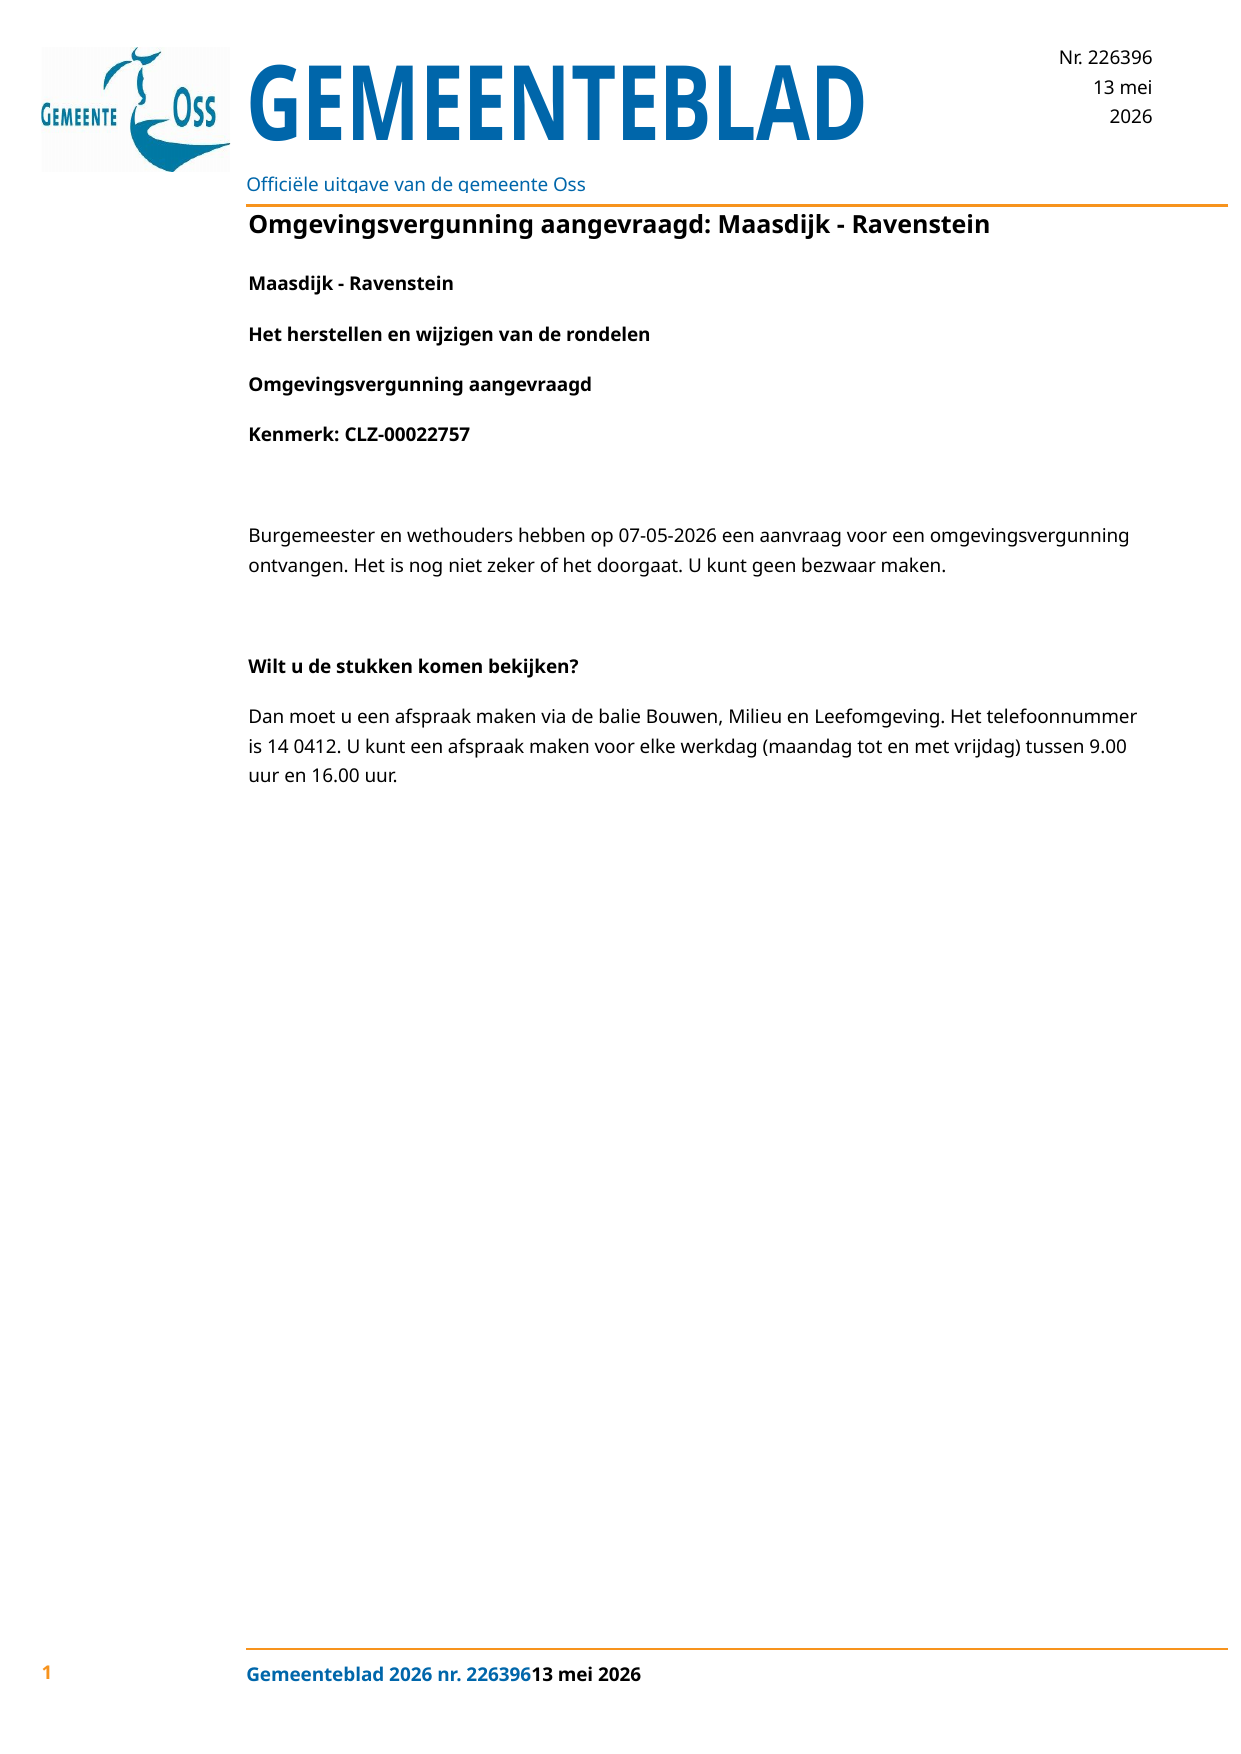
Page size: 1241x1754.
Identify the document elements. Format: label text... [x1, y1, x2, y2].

text Wilt u de stukken komen bekijken? [248, 653, 1152, 678]
picture [41, 47, 231, 172]
text Omgevingsvergunning aangevraagd [248, 371, 1152, 397]
text Kenmerk: CLZ-00022757 [248, 422, 1152, 447]
text Burgemeester en wethouders hebben op 07-05-2026 een aanvraag voor een omgevingsvergunning ontvangen. Het is nog niet zeker of het doorgaat. U kunt geen bezwaar maken. [248, 522, 1152, 578]
text Dan moet u een afspraak maken via de balie Bouwen, Milieu en Leefomgeving. Het telefoonnummer is 14 0412. U kunt een afspraak maken voor elke werkdag (maandag tot en met vrijdag) tussen 9.00 uur en 16.00 uur. [248, 703, 1152, 788]
text Maasdijk - Ravenstein [248, 270, 1152, 296]
text Omgevingsvergunning aangevraagd: Maasdijk - Ravenstein [248, 207, 1152, 241]
text Het herstellen en wijzigen van de rondelen [248, 321, 1152, 346]
